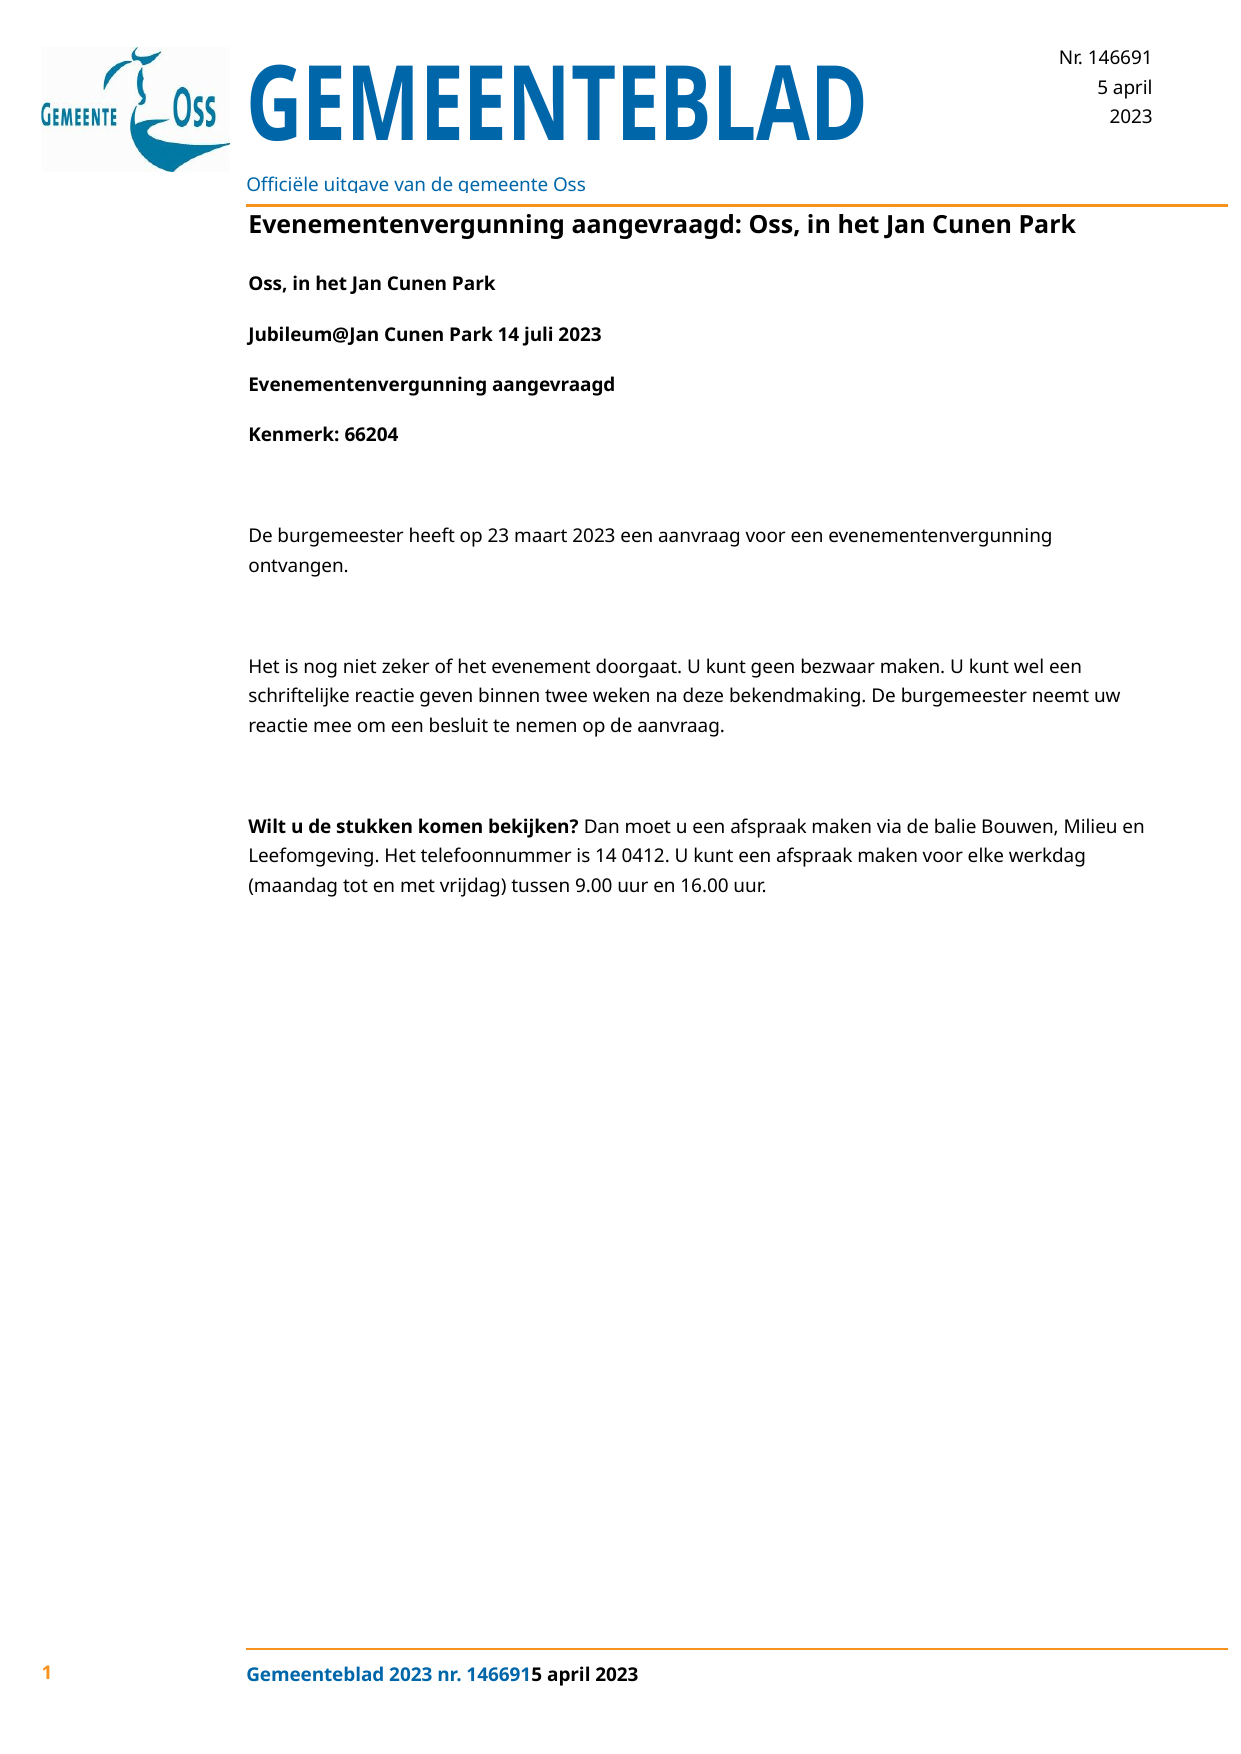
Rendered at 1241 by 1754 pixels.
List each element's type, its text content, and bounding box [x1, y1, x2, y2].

picture [41, 47, 231, 172]
text Oss, in het Jan Cunen Park [248, 270, 1152, 296]
text Jubileum@Jan Cunen Park 14 juli 2023 [248, 321, 1152, 346]
text Evenementenvergunning aangevraagd [248, 371, 1152, 397]
text Evenementenvergunning aangevraagd: Oss, in het Jan Cunen Park [248, 207, 1152, 241]
text De burgemeester heeft op 23 maart 2023 een aanvraag voor een evenementenvergunning ontvangen. [248, 522, 1152, 578]
text Kenmerk: 66204 [248, 422, 1152, 447]
text Het is nog niet zeker of het evenement doorgaat. U kunt geen bezwaar maken. U kunt wel een schriftelijke reactie geven binnen twee weken na deze bekendmaking. De burgemeester neemt uw reactie mee om een besluit te nemen op de aanvraag. [248, 653, 1152, 738]
text Wilt u de stukken komen bekijken? Dan moet u een afspraak maken via de balie Bouwen, Milieu en Leefomgeving. Het telefoonnummer is 14 0412. U kunt een afspraak maken voor elke werkdag (maandag tot en met vrijdag) tussen 9.00 uur en 16.00 uur. [248, 813, 1152, 898]
